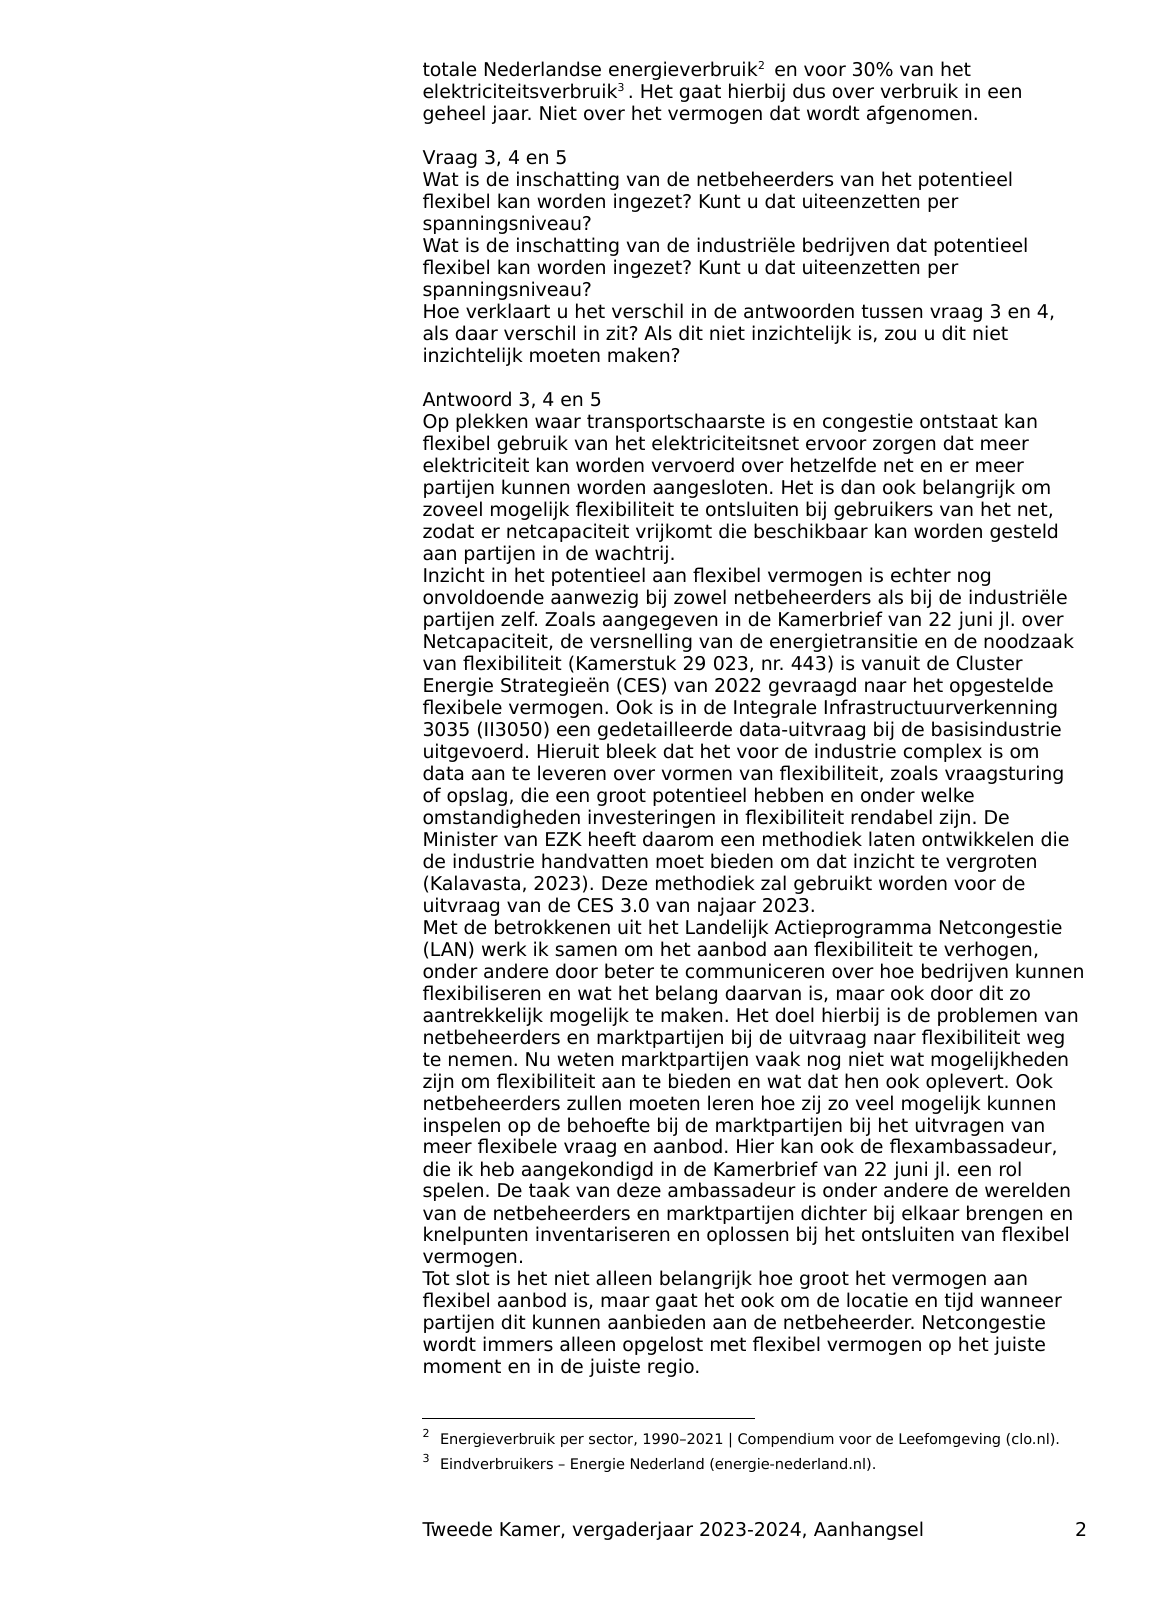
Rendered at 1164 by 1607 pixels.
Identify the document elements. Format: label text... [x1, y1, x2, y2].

text Energieverbruik per sector, 1990–2021 | Compendium voor de Leefomgeving (clo.nl). [422, 1427, 1087, 1449]
text Hoe verklaart u het verschil in de antwoorden tussen vraag 3 en 4, als daar verschil in zit? Als dit niet inzichtelijk is, zou u dit niet inzichtelijk moeten maken? [422, 301, 1087, 367]
text Inzicht in het potentieel aan flexibel vermogen is echter nog onvoldoende aanwezig bij zowel netbeheerders als bij de industriële partijen zelf. Zoals aangegeven in de Kamerbrief van 22 juni jl. over Netcapaciteit, de versnelling van de energietransitie en de noodzaak van flexibiliteit (Kamerstuk 29 023, nr. 443) is vanuit de Cluster Energie Strategieën (CES) van 2022 gevraagd naar het opgestelde flexibele vermogen. Ook is in de Integrale Infrastructuurverkenning 3035 (II3050) een gedetailleerde data-uitvraag bij de basisindustrie uitgevoerd. Hieruit bleek dat het voor de industrie complex is om data aan te leveren over vormen van flexibiliteit, zoals vraagsturing of opslag, die een groot potentieel hebben en onder welke omstandigheden investeringen in flexibiliteit rendabel zijn. De Minister van EZK heeft daarom een methodiek laten ontwikkelen die de industrie handvatten moet bieden om dat inzicht te vergroten (Kalavasta, 2023). Deze methodiek zal gebruikt worden voor de uitvraag van de CES 3.0 van najaar 2023. [422, 565, 1087, 917]
text Eindverbruikers – Energie Nederland (energie-nederland.nl). [422, 1452, 1087, 1474]
text Tot slot is het niet alleen belangrijk hoe groot het vermogen aan flexibel aanbod is, maar gaat het ook om de locatie en tijd wanneer partijen dit kunnen aanbieden aan de netbeheerder. Netcongestie wordt immers alleen opgelost met flexibel vermogen op het juiste moment en in de juiste regio. [422, 1268, 1087, 1378]
text Wat is de inschatting van de industriële bedrijven dat potentieel flexibel kan worden ingezet? Kunt u dat uiteenzetten per spanningsniveau? [422, 235, 1087, 301]
text Vraag 3, 4 en 5 [422, 147, 1087, 169]
text Antwoord 3, 4 en 5 [422, 389, 1087, 411]
text Op plekken waar transportschaarste is en congestie ontstaat kan flexibel gebruik van het elektriciteitsnet ervoor zorgen dat meer elektriciteit kan worden vervoerd over hetzelfde net en er meer partijen kunnen worden aangesloten. Het is dan ook belangrijk om zoveel mogelijk flexibiliteit te ontsluiten bij gebruikers van het net, zodat er netcapaciteit vrijkomt die beschikbaar kan worden gesteld aan partijen in de wachtrij. [422, 411, 1087, 565]
text Wat is de inschatting van de netbeheerders van het potentieel flexibel kan worden ingezet? Kunt u dat uiteenzetten per spanningsniveau? [422, 169, 1087, 235]
text totale Nederlandse energieverbruik en voor 30% van het elektriciteitsverbruik. Het gaat hierbij dus over verbruik in een geheel jaar. Niet over het vermogen dat wordt afgenomen. [422, 59, 1087, 125]
text Met de betrokkenen uit het Landelijk Actieprogramma Netcongestie (LAN) werk ik samen om het aanbod aan flexibiliteit te verhogen, onder andere door beter te communiceren over hoe bedrijven kunnen flexibiliseren en wat het belang daarvan is, maar ook door dit zo aantrekkelijk mogelijk te maken. Het doel hierbij is de problemen van netbeheerders en marktpartijen bij de uitvraag naar flexibiliteit weg te nemen. Nu weten marktpartijen vaak nog niet wat mogelijkheden zijn om flexibiliteit aan te bieden en wat dat hen ook oplevert. Ook netbeheerders zullen moeten leren hoe zij zo veel mogelijk kunnen inspelen op de behoefte bij de marktpartijen bij het uitvragen van meer flexibele vraag en aanbod. Hier kan ook de flexambassadeur, die ik heb aangekondigd in de Kamerbrief van 22 juni jl. een rol spelen. De taak van deze ambassadeur is onder andere de werelden van de netbeheerders en marktpartijen dichter bij elkaar brengen en knelpunten inventariseren en oplossen bij het ontsluiten van flexibel vermogen. [422, 917, 1087, 1268]
